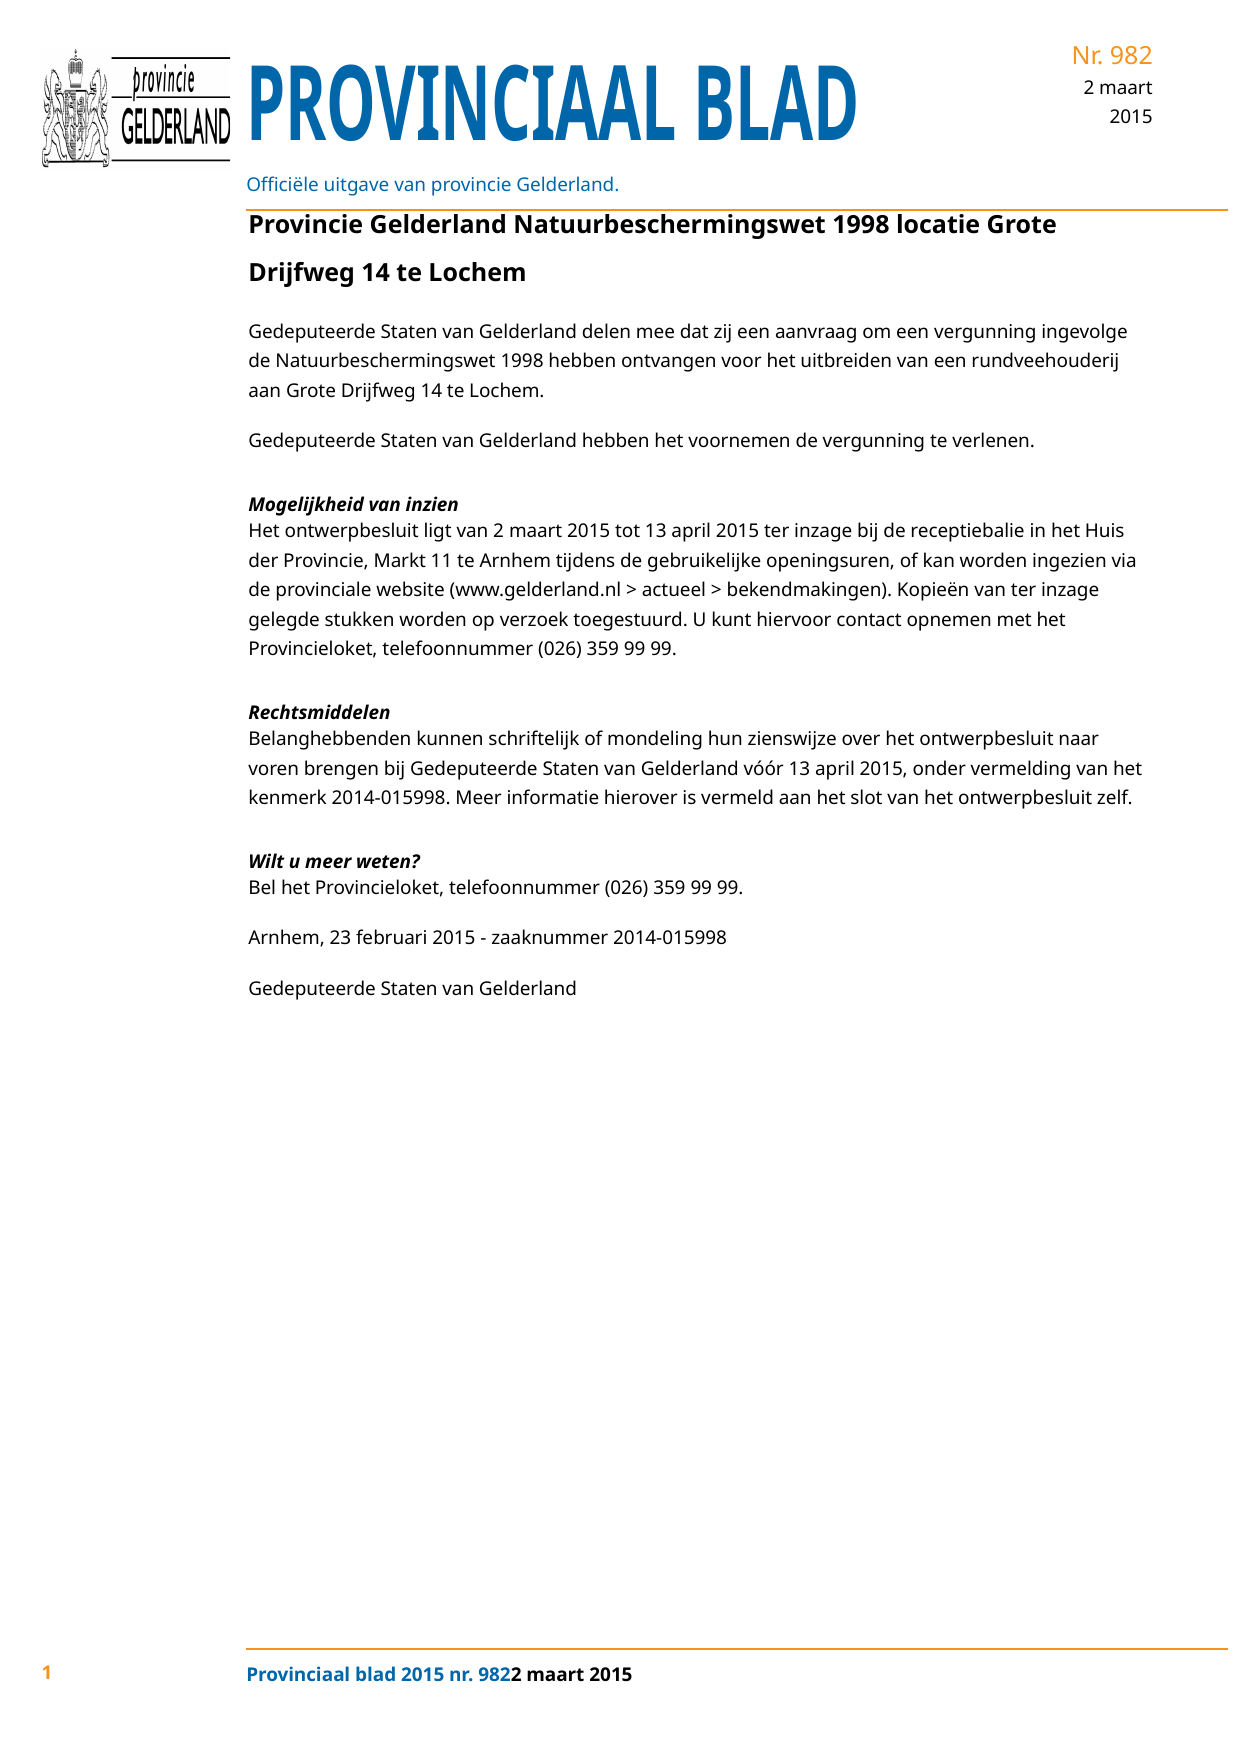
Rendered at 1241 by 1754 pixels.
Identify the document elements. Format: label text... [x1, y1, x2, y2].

text Arnhem, 23 februari 2015 - zaaknummer 2014-015998 [248, 924, 1152, 950]
text Belanghebbenden kunnen schriftelijk of mondeling hun zienswijze over het ontwerpbesluit naar voren brengen bij Gedeputeerde Staten van Gelderland vóór 13 april 2015, onder vermelding van het kenmerk 2014-015998. Meer informatie hierover is vermeld aan het slot van het ontwerpbesluit zelf. [248, 725, 1152, 810]
text Gedeputeerde Staten van Gelderland delen mee dat zij een aanvraag om een vergunning ingevolge de Natuurbeschermingswet 1998 hebben ontvangen voor het uitbreiden van een rundveehouderij aan Grote Drijfweg 14 te Lochem. [248, 318, 1152, 403]
picture [41, 47, 231, 172]
text Bel het Provincieloket, telefoonnummer (026) 359 99 99. [248, 874, 1152, 900]
text Provincie Gelderland Natuurbeschermingswet 1998 locatie Grote Drijfweg 14 te Lochem [248, 211, 1152, 288]
text Mogelijkheid van inzien [248, 491, 1152, 517]
text Rechtsmiddelen [248, 699, 1152, 725]
text Gedeputeerde Staten van Gelderland hebben het voornemen de vergunning te verlenen. [248, 427, 1152, 453]
text Gedeputeerde Staten van Gelderland [248, 975, 1152, 1001]
text Het ontwerpbesluit ligt van 2 maart 2015 tot 13 april 2015 ter inzage bij de receptiebalie in het Huis der Provincie, Markt 11 te Arnhem tijdens de gebruikelijke openingsuren, of kan worden ingezien via de provinciale website (www.gelderland.nl > actueel > bekendmakingen). Kopieën van ter inzage gelegde stukken worden op verzoek toegestuurd. U kunt hiervoor contact opnemen met het Provincieloket, telefoonnummer (026) 359 99 99. [248, 517, 1152, 661]
text Wilt u meer weten? [248, 848, 1152, 874]
